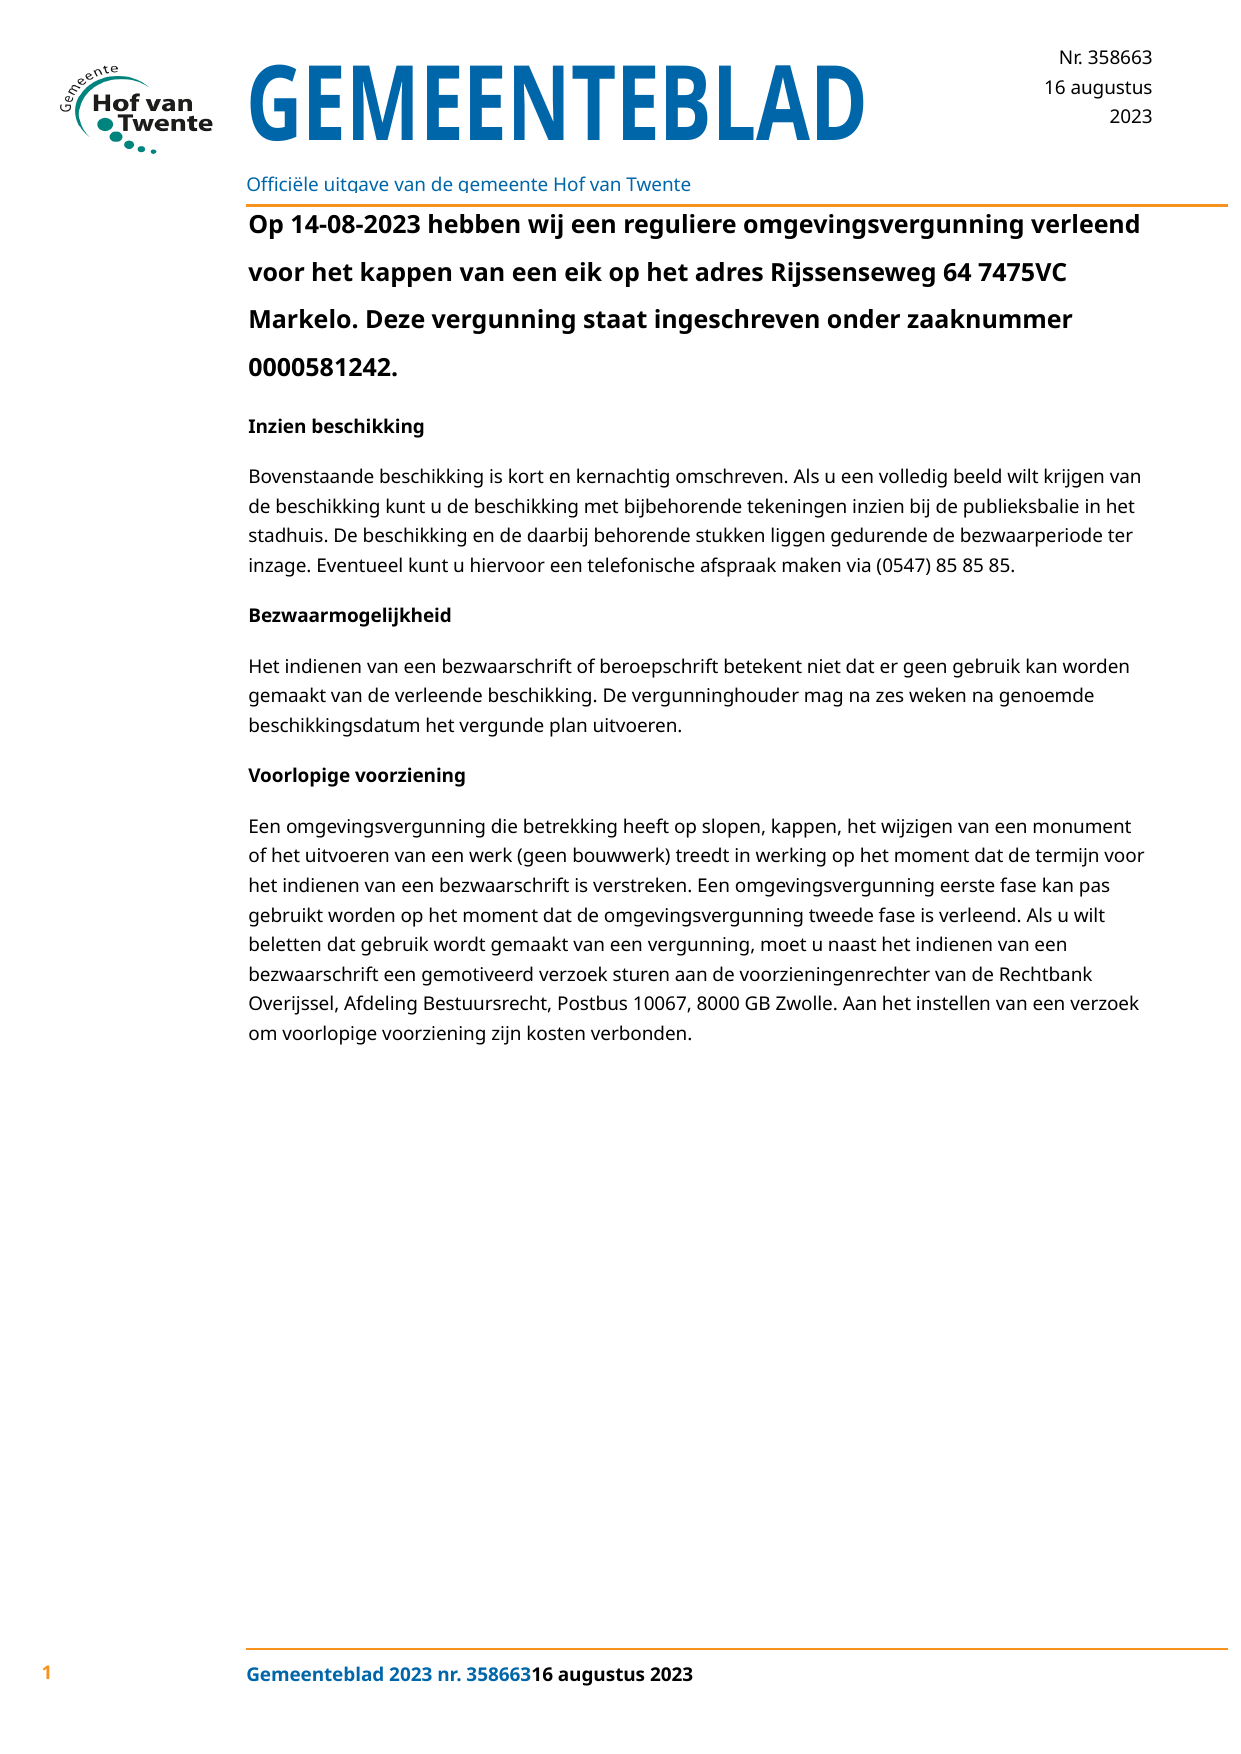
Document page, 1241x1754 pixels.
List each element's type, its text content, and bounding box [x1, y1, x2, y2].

text Bovenstaande beschikking is kort en kernachtig omschreven. Als u een volledig beeld wilt krijgen van de beschikking kunt u de beschikking met bijbehorende tekeningen inzien bij de publieksbalie in het stadhuis. De beschikking en de daarbij behorende stukken liggen gedurende de bezwaarperiode ter inzage. Eventueel kunt u hiervoor een telefonische afspraak maken via (0547) 85 85 85. [248, 463, 1152, 578]
text Voorlopige voorziening [248, 763, 1152, 788]
text Een omgevingsvergunning die betrekking heeft op slopen, kappen, het wijzigen van een monument of het uitvoeren van een werk (geen bouwwerk) treedt in werking op het moment dat de termijn voor het indienen van een bezwaarschrift is verstreken. Een omgevingsvergunning eerste fase kan pas gebruikt worden op het moment dat de omgevingsvergunning tweede fase is verleend. Als u wilt beletten dat gebruik wordt gemaakt van een vergunning, moet u naast het indienen van een bezwaarschrift een gemotiveerd verzoek sturen aan de voorzieningenrechter van de Rechtbank Overijssel, Afdeling Bestuursrecht, Postbus 10067, 8000 GB Zwolle. Aan het instellen van een verzoek om voorlopige voorziening zijn kosten verbonden. [248, 813, 1152, 1046]
text Bezwaarmogelijkheid [248, 603, 1152, 628]
text Inzien beschikking [248, 413, 1152, 439]
text Het indienen van een bezwaarschrift of beroepschrift betekent niet dat er geen gebruik kan worden gemaakt van de verleende beschikking. De vergunninghouder mag na zes weken na genoemde beschikkingsdatum het vergunde plan uitvoeren. [248, 653, 1152, 738]
text Op 14-08-2023 hebben wij een reguliere omgevingsvergunning verleend voor het kappen van een eik op het adres Rijssenseweg 64 7475VC Markelo. Deze vergunning staat ingeschreven onder zaaknummer 0000581242. [248, 207, 1152, 384]
picture [41, 47, 231, 172]
